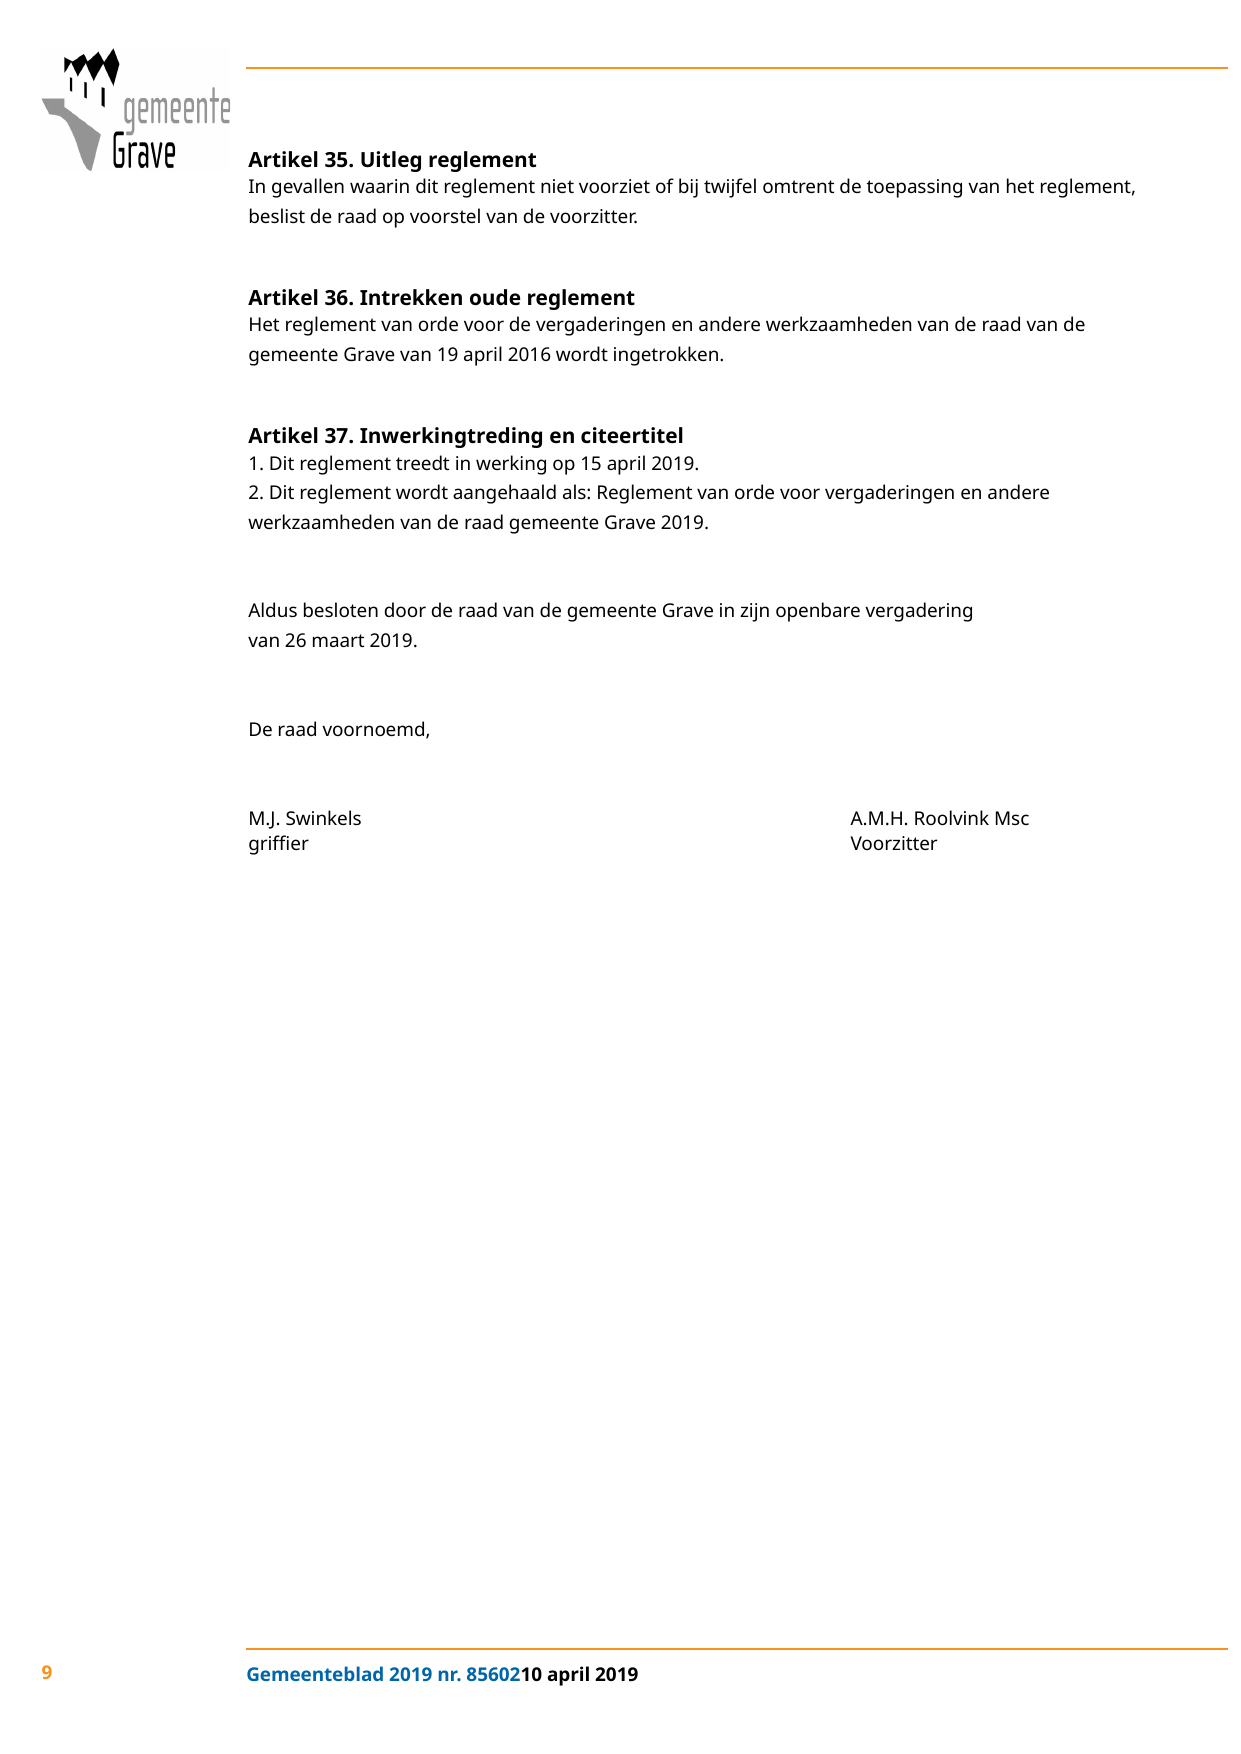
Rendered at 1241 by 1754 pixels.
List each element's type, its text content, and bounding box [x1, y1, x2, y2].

table_cell Voorzitter [850, 831, 1152, 886]
table_header A.M.H. Roolvink Msc [850, 805, 1152, 831]
text Artikel 36. Intrekken oude reglement [248, 283, 1152, 312]
table_header [549, 805, 850, 831]
text Aldus besloten door de raad van de gemeente Grave in zijn openbare vergadering [248, 598, 1152, 623]
text 2. Dit reglement wordt aangehaald als: Reglement van orde voor vergaderingen en andere werkzaamheden van de raad gemeente Grave 2019. [248, 479, 1152, 534]
text In gevallen waarin dit reglement niet voorziet of bij twijfel omtrent de toepassing van het reglement, beslist de raad op voorstel van de voorzitter. [248, 174, 1152, 229]
text Het reglement van orde voor de vergaderingen en andere werkzaamheden van de raad van de gemeente Grave van 19 april 2016 wordt ingetrokken. [248, 312, 1152, 367]
text De raad voornoemd, [248, 716, 1152, 742]
text 1. Dit reglement treedt in werking op 15 april 2019. [248, 450, 1152, 475]
text van 26 maart 2019. [248, 627, 1152, 653]
table_cell griffier [248, 831, 549, 886]
table_cell [549, 831, 850, 886]
picture [41, 47, 231, 172]
table_header M.J. Swinkels [248, 805, 549, 831]
text Artikel 35. Uitleg reglement [248, 145, 1152, 174]
text Artikel 37. Inwerkingtreding en citeertitel [248, 421, 1152, 450]
